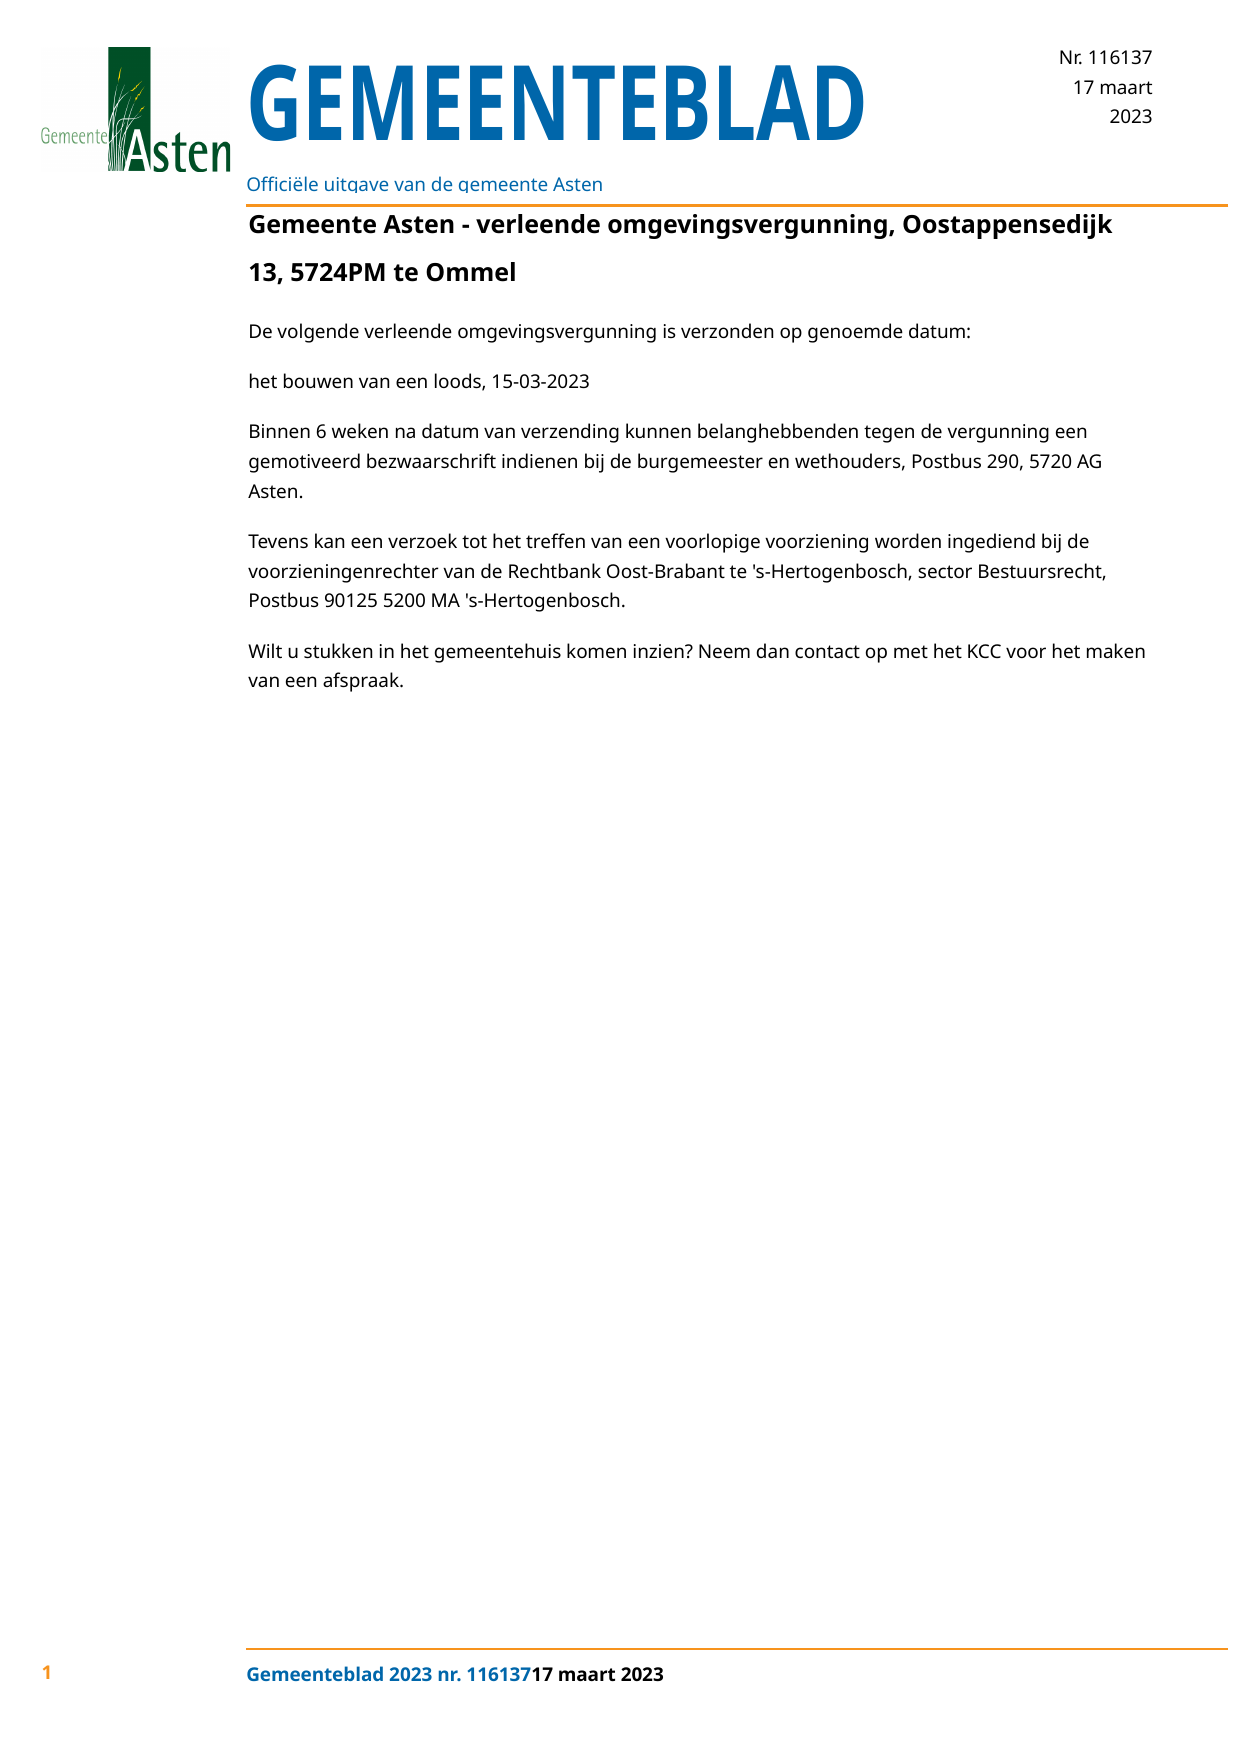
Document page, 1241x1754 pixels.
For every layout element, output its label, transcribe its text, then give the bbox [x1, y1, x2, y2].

picture [41, 47, 231, 172]
text Gemeente Asten - verleende omgevingsvergunning, Oostappensedijk 13, 5724PM te Ommel [248, 207, 1152, 288]
text De volgende verleende omgevingsvergunning is verzonden op genoemde datum: [248, 318, 1152, 344]
text Binnen 6 weken na datum van verzending kunnen belanghebbenden tegen de vergunning een gemotiveerd bezwaarschrift indienen bij de burgemeester en wethouders, Postbus 290, 5720 AG Asten. [248, 419, 1152, 504]
text het bouwen van een loods, 15-03-2023 [248, 368, 1152, 394]
text Tevens kan een verzoek tot het treffen van een voorlopige voorziening worden ingediend bij de voorzieningenrechter van de Rechtbank Oost-Brabant te 's-Hertogenbosch, sector Bestuursrecht, Postbus 90125 5200 MA 's-Hertogenbosch. [248, 528, 1152, 613]
text Wilt u stukken in het gemeentehuis komen inzien? Neem dan contact op met het KCC voor het maken van een afspraak. [248, 638, 1152, 693]
